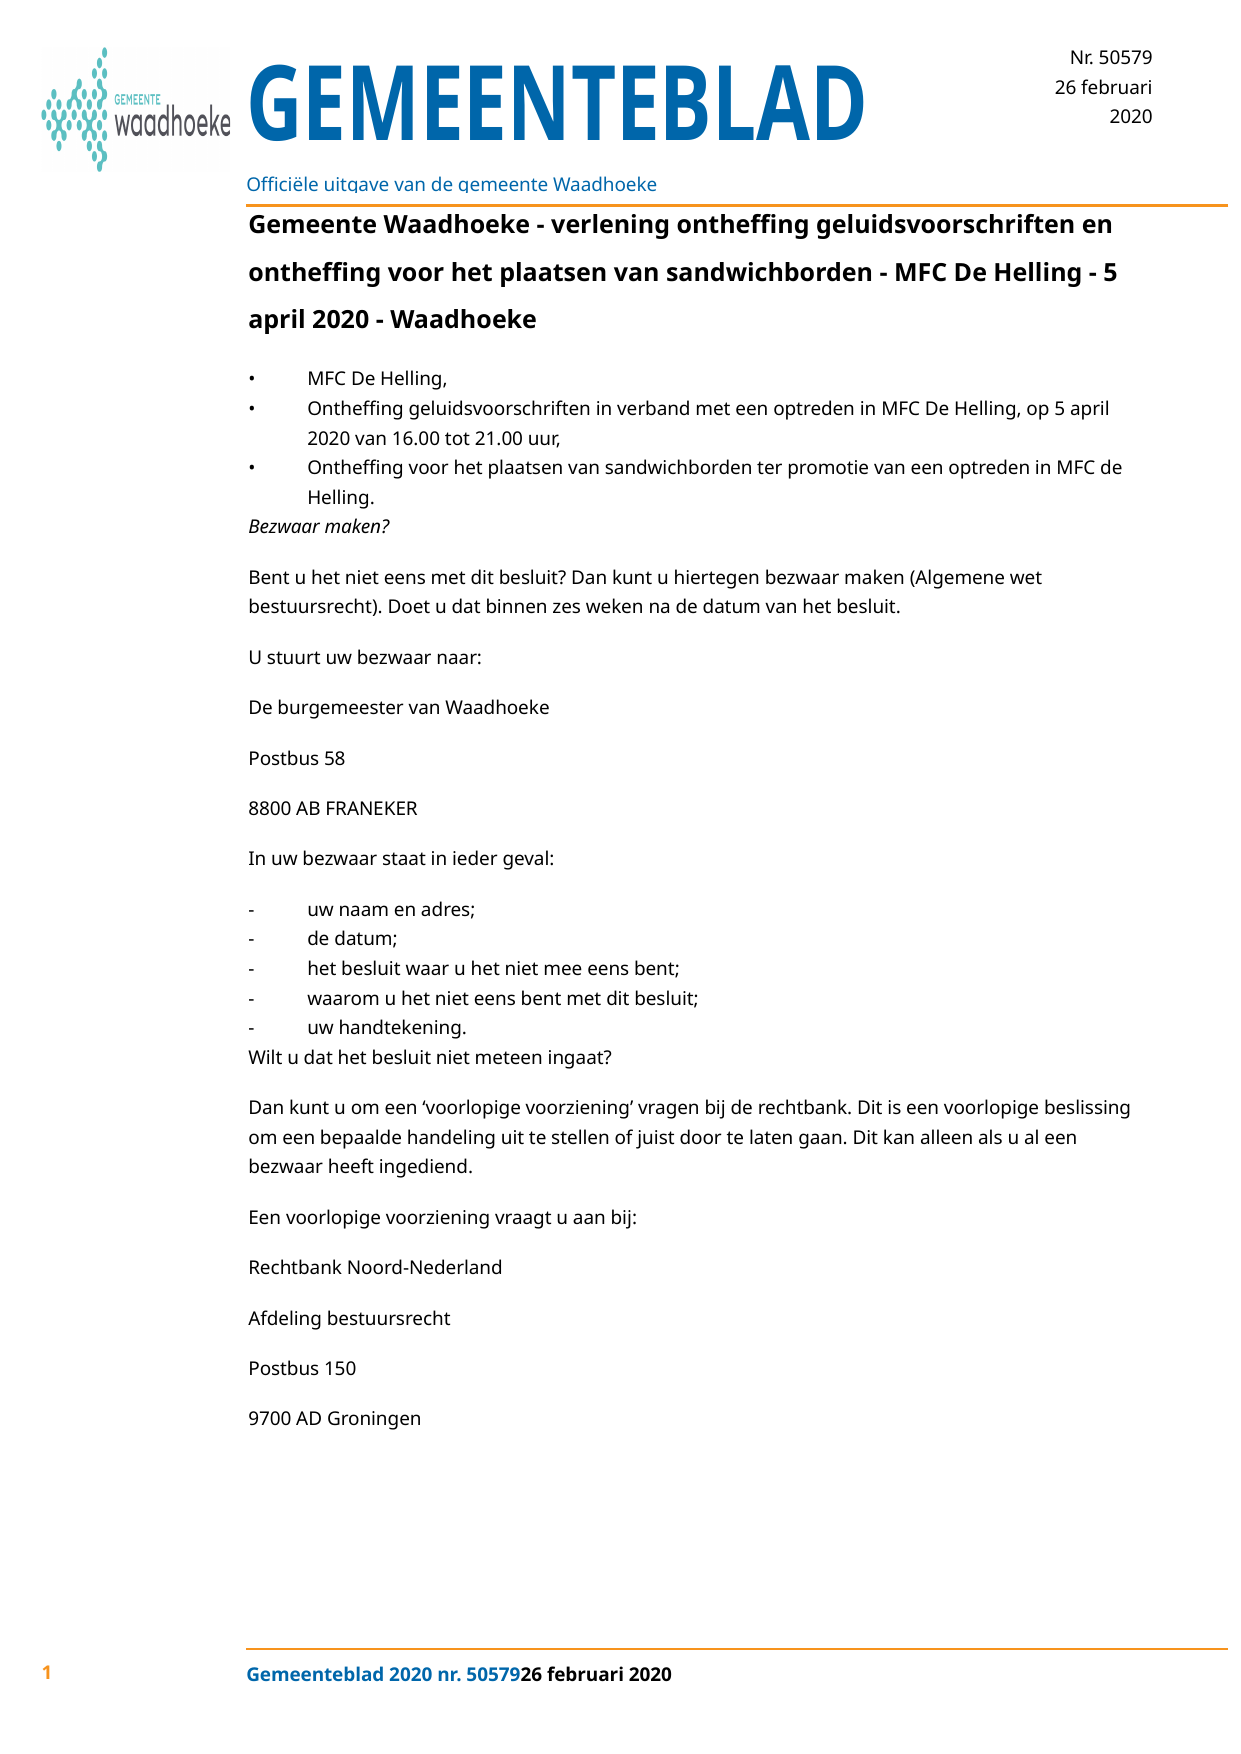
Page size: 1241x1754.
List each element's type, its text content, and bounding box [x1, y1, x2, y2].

text 8800 AB FRANEKER [248, 795, 1152, 821]
text Bezwaar maken? [248, 513, 1152, 539]
text Postbus 58 [248, 745, 1152, 770]
picture [41, 47, 231, 172]
text Wilt u dat het besluit niet meteen ingaat? [248, 1044, 1152, 1069]
list Ontheffing geluidsvoorschriften in verband met een optreden in MFC De Helling, op 5 april 2020 van 16.00 tot 21.00 uur, [248, 395, 1152, 450]
text Afdeling bestuursrecht [248, 1305, 1152, 1330]
text Een voorlopige voorziening vraagt u aan bij: [248, 1204, 1152, 1229]
text Postbus 150 [248, 1355, 1152, 1381]
text U stuurt uw bezwaar naar: [248, 644, 1152, 669]
text Bent u het niet eens met dit besluit? Dan kunt u hiertegen bezwaar maken (Algemene wet bestuursrecht). Doet u dat binnen zes weken na de datum van het besluit. [248, 564, 1152, 619]
list waarom u het niet eens bent met dit besluit; [248, 985, 1152, 1010]
text Dan kunt u om een ‘voorlopige voorziening’ vragen bij de rechtbank. Dit is een voorlopige beslissing om een bepaalde handeling uit te stellen of juist door te laten gaan. Dit kan alleen als u al een bezwaar heeft ingediend. [248, 1094, 1152, 1179]
text In uw bezwaar staat in ieder geval: [248, 846, 1152, 871]
list Ontheffing voor het plaatsen van sandwichborden ter promotie van een optreden in MFC de Helling. [248, 454, 1152, 509]
list uw handtekening. [248, 1014, 1152, 1040]
list de datum; [248, 926, 1152, 951]
text Rechtbank Noord-Nederland [248, 1254, 1152, 1280]
list het besluit waar u het niet mee eens bent; [248, 955, 1152, 981]
text 9700 AD Groningen [248, 1406, 1152, 1431]
text Gemeente Waadhoeke - verlening ontheffing geluidsvoorschriften en ontheffing voor het plaatsen van sandwichborden - MFC De Helling - 5 april 2020 - Waadhoeke [248, 207, 1152, 336]
list uw naam en adres; [248, 896, 1152, 922]
list MFC De Helling, [248, 366, 1152, 391]
text De burgemeester van Waadhoeke [248, 694, 1152, 720]
